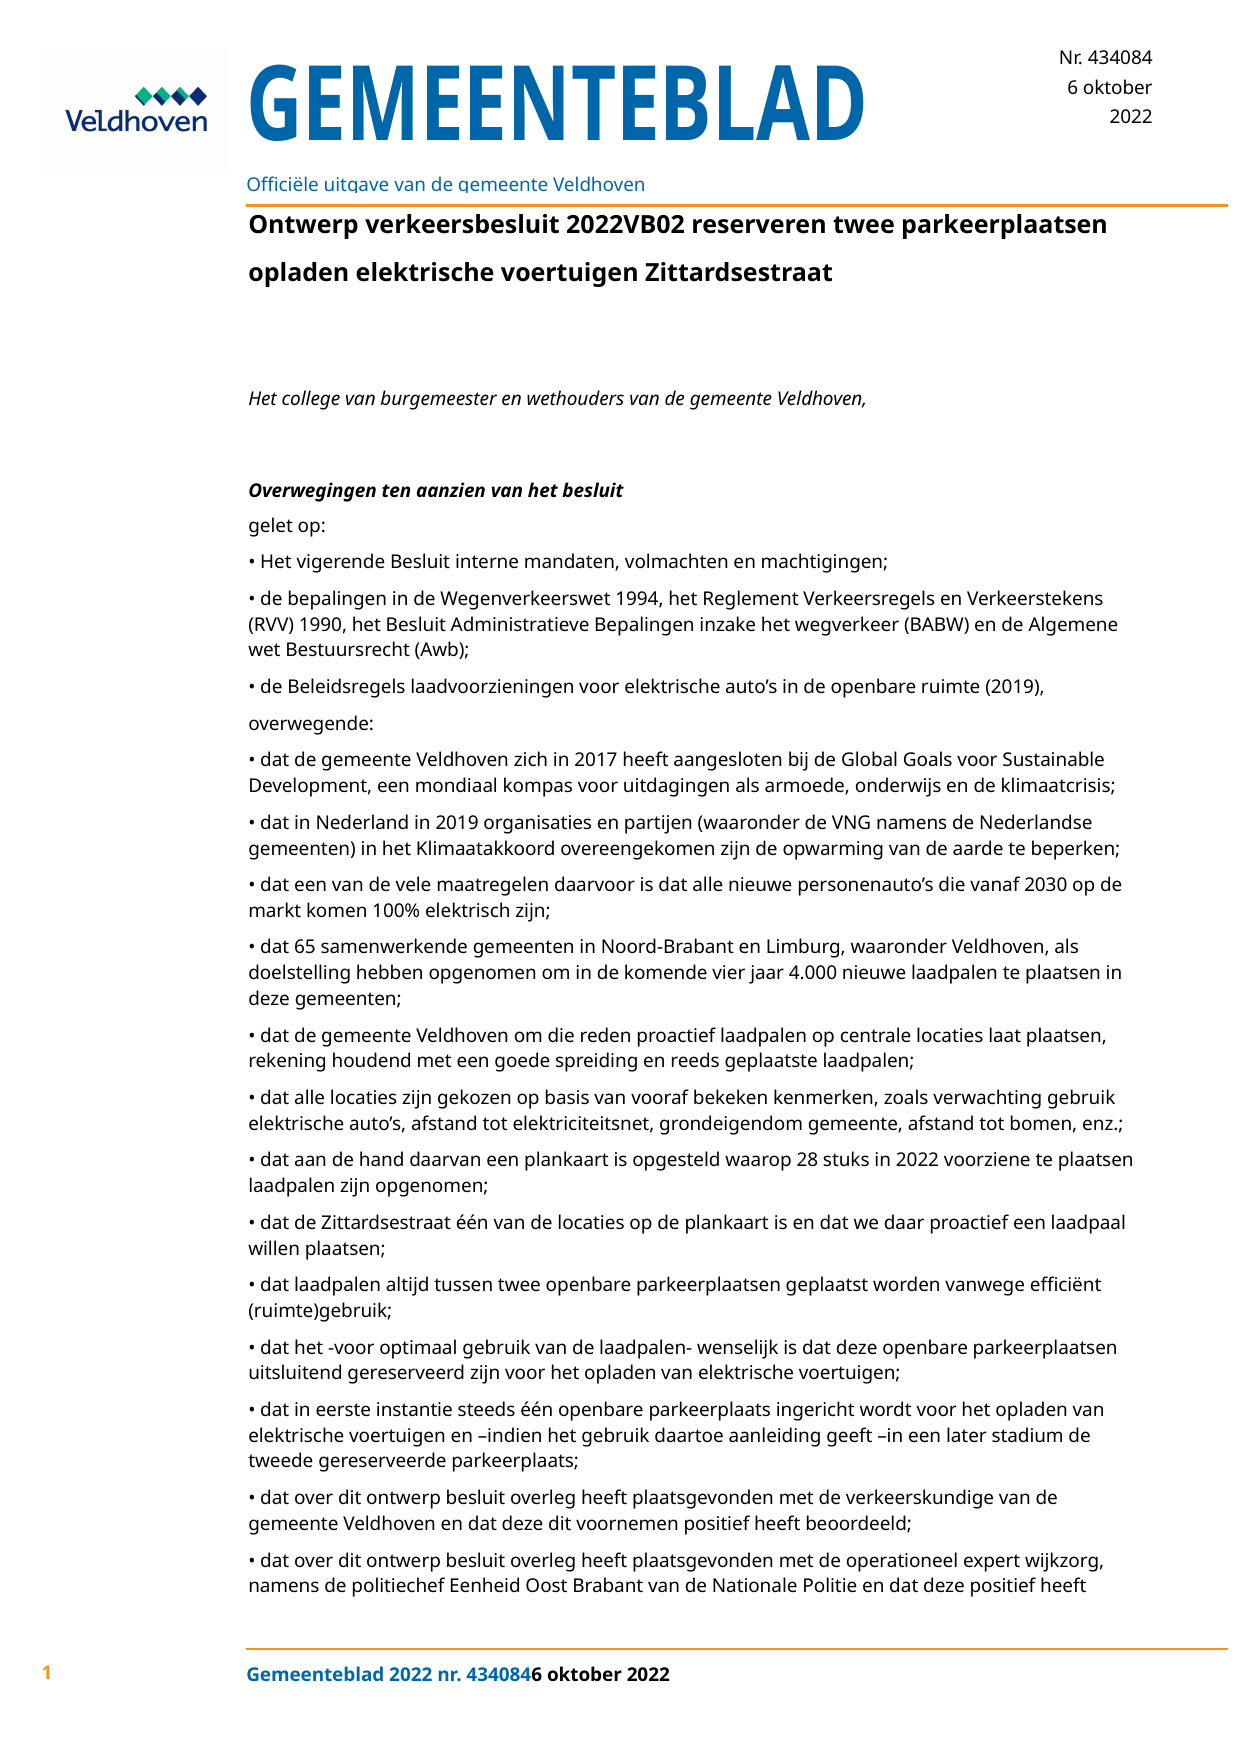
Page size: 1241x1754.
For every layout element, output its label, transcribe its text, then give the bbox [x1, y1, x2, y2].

text • dat de Zittardsestraat één van de locaties op de plankaart is en dat we daar proactief een laadpaal willen plaatsen; [248, 1209, 1152, 1261]
text gelet op: [248, 512, 1152, 537]
text • de Beleidsregels laadvoorzieningen voor elektrische auto’s in de openbare ruimte (2019), [248, 673, 1152, 699]
text overwegende: [248, 710, 1152, 736]
text • Het vigerende Besluit interne mandaten, volmachten en machtigingen; [248, 548, 1152, 574]
text • de bepalingen in de Wegenverkeerswet 1994, het Reglement Verkeersregels en Verkeerstekens (RVV) 1990, het Besluit Administratieve Bepalingen inzake het wegverkeer (BABW) en de Algemene wet Bestuursrecht (Awb); [248, 585, 1152, 662]
text • dat laadpalen altijd tussen twee openbare parkeerplaatsen geplaatst worden vanwege efficiënt (ruimte)gebruik; [248, 1271, 1152, 1323]
text • dat aan de hand daarvan een plankaart is opgesteld waarop 28 stuks in 2022 voorziene te plaatsen laadpalen zijn opgenomen; [248, 1147, 1152, 1198]
picture [41, 47, 231, 172]
text • dat alle locaties zijn gekozen op basis van vooraf bekeken kenmerken, zoals verwachting gebruik elektrische auto’s, afstand tot elektriciteitsnet, grondeigendom gemeente, afstand tot bomen, enz.; [248, 1084, 1152, 1136]
text Ontwerp verkeersbesluit 2022VB02 reserveren twee parkeerplaatsen opladen elektrische voertuigen Zittardsestraat [248, 207, 1152, 288]
text • dat het -voor optimaal gebruik van de laadpalen- wenselijk is dat deze openbare parkeerplaatsen uitsluitend gereserveerd zijn voor het opladen van elektrische voertuigen; [248, 1334, 1152, 1385]
text • dat in Nederland in 2019 organisaties en partijen (waaronder de VNG namens de Nederlandse gemeenten) in het Klimaatakkoord overeengekomen zijn de opwarming van de aarde te beperken; [248, 809, 1152, 860]
text • dat een van de vele maatregelen daarvoor is dat alle nieuwe personenauto’s die vanaf 2030 op de markt komen 100% elektrisch zijn; [248, 871, 1152, 923]
text • dat de gemeente Veldhoven zich in 2017 heeft aangesloten bij de Global Goals voor Sustainable Development, een mondiaal kompas voor uitdagingen als armoede, onderwijs en de klimaatcrisis; [248, 747, 1152, 798]
text • dat in eerste instantie steeds één openbare parkeerplaats ingericht wordt voor het opladen van elektrische voertuigen en –indien het gebruik daartoe aanleiding geeft –in een later stadium de tweede gereserveerde parkeerplaats; [248, 1396, 1152, 1473]
text • dat 65 samenwerkende gemeenten in Noord-Brabant en Limburg, waaronder Veldhoven, als doelstelling hebben opgenomen om in de komende vier jaar 4.000 nieuwe laadpalen te plaatsen in deze gemeenten; [248, 934, 1152, 1011]
text Overwegingen ten aanzien van het besluit [248, 478, 1152, 503]
text Het college van burgemeester en wethouders van de gemeente Veldhoven, [248, 386, 1152, 411]
text • dat over dit ontwerp besluit overleg heeft plaatsgevonden met de operationeel expert wijkzorg, namens de politiechef Eenheid Oost Brabant van de Nationale Politie en dat deze positief heeft [248, 1547, 1152, 1598]
text • dat over dit ontwerp besluit overleg heeft plaatsgevonden met de verkeerskundige van de gemeente Veldhoven en dat deze dit voornemen positief heeft beoordeeld; [248, 1484, 1152, 1536]
text • dat de gemeente Veldhoven om die reden proactief laadpalen op centrale locaties laat plaatsen, rekening houdend met een goede spreiding en reeds geplaatste laadpalen; [248, 1022, 1152, 1073]
